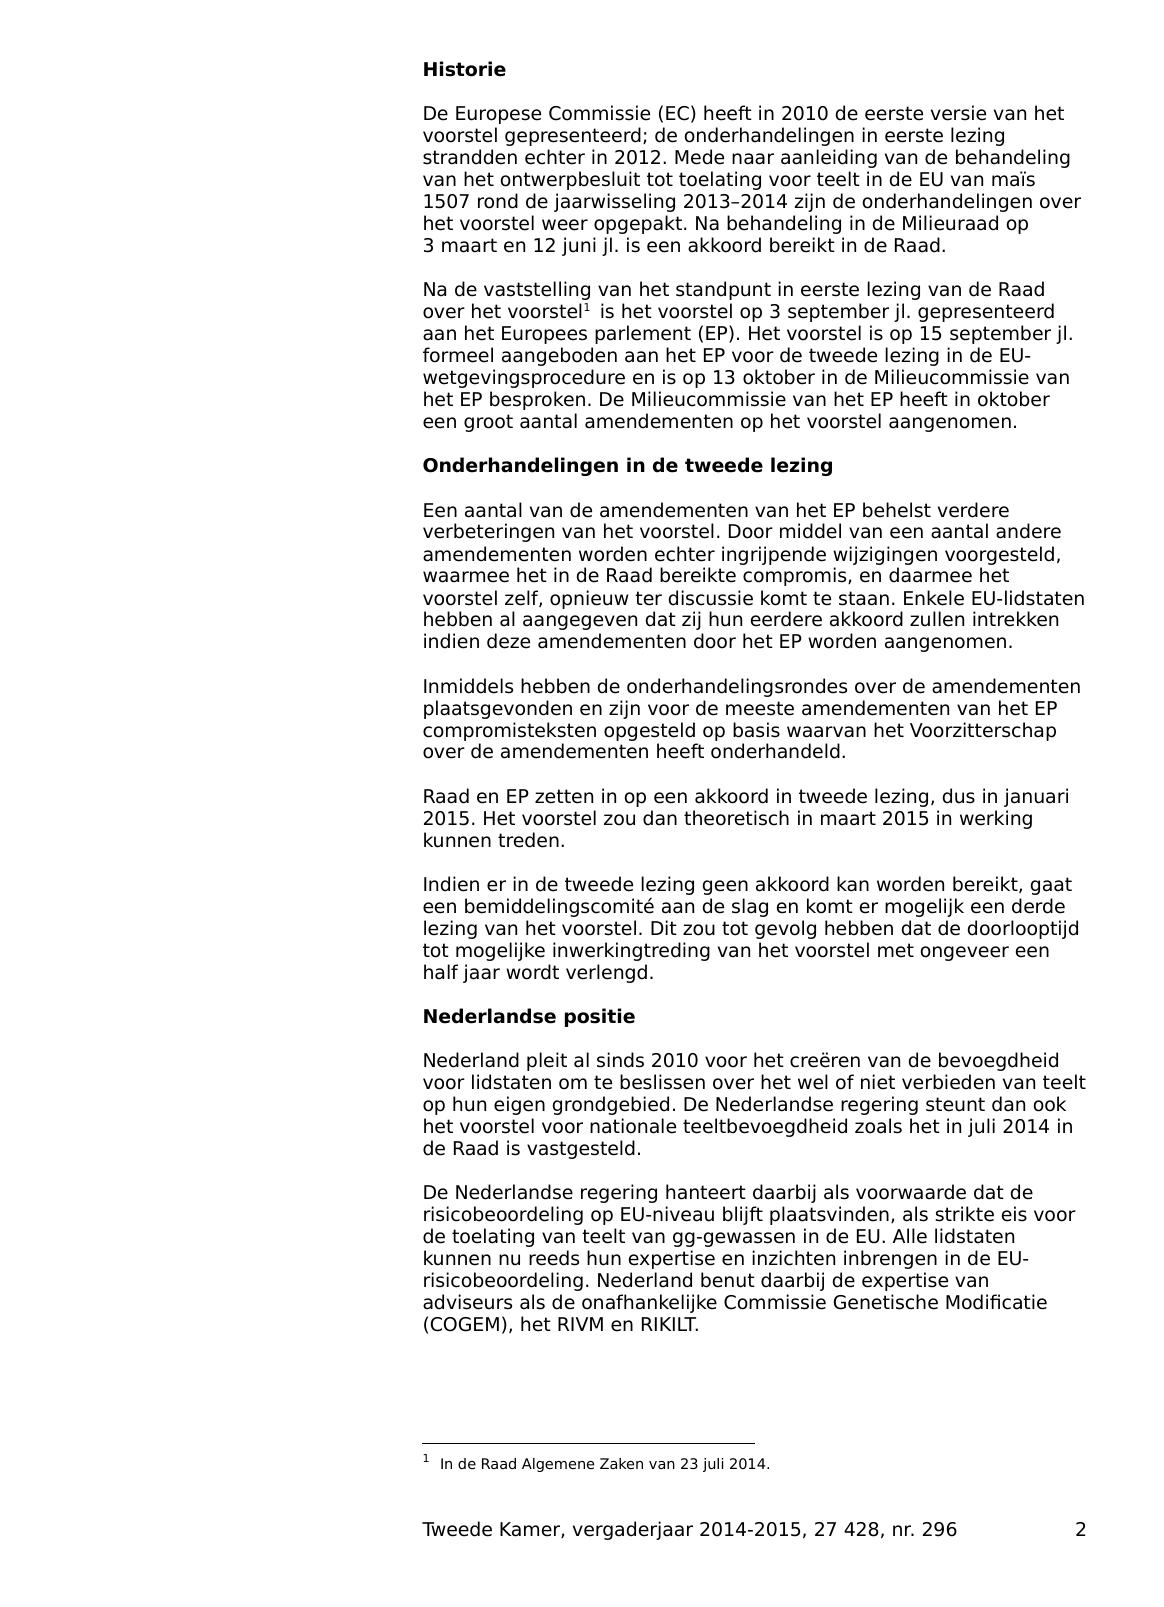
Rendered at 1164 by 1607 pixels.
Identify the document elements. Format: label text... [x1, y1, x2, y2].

subtitle Historie [422, 59, 1087, 81]
text In de Raad Algemene Zaken van 23 juli 2014. [422, 1452, 1087, 1474]
text Indien er in de tweede lezing geen akkoord kan worden bereikt, gaat een bemiddelingscomité aan de slag en komt er mogelijk een derde lezing van het voorstel. Dit zou tot gevolg hebben dat de doorlooptijd tot mogelijke inwerkingtreding van het voorstel met ongeveer een half jaar wordt verlengd. [422, 874, 1087, 984]
text Na de vaststelling van het standpunt in eerste lezing van de Raad over het voorstel is het voorstel op 3 september jl. gepresenteerd aan het Europees parlement (EP). Het voorstel is op 15 september jl. formeel aangeboden aan het EP voor de tweede lezing in de EU-wetgevingsprocedure en is op 13 oktober in de Milieucommissie van het EP besproken. De Milieucommissie van het EP heeft in oktober een groot aantal amendementen op het voorstel aangenomen. [422, 279, 1087, 433]
text De Nederlandse regering hanteert daarbij als voorwaarde dat de risicobeoordeling op EU-niveau blijft plaatsvinden, als strikte eis voor de toelating van teelt van gg-gewassen in de EU. Alle lidstaten kunnen nu reeds hun expertise en inzichten inbrengen in de EU-risicobeoordeling. Nederland benut daarbij de expertise van adviseurs als de onafhankelijke Commissie Genetische Modificatie (COGEM), het RIVM en RIKILT. [422, 1182, 1087, 1336]
text Een aantal van de amendementen van het EP behelst verdere verbeteringen van het voorstel. Door middel van een aantal andere amendementen worden echter ingrijpende wijzigingen voorgesteld, waarmee het in de Raad bereikte compromis, en daarmee het voorstel zelf, opnieuw ter discussie komt te staan. Enkele EU-lidstaten hebben al aangegeven dat zij hun eerdere akkoord zullen intrekken indien deze amendementen door het EP worden aangenomen. [422, 499, 1087, 653]
text Inmiddels hebben de onderhandelingsrondes over de amendementen plaatsgevonden en zijn voor de meeste amendementen van het EP compromisteksten opgesteld op basis waarvan het Voorzitterschap over de amendementen heeft onderhandeld. [422, 676, 1087, 763]
text De Europese Commissie (EC) heeft in 2010 de eerste versie van het voorstel gepresenteerd; de onderhandelingen in eerste lezing strandden echter in 2012. Mede naar aanleiding van de behandeling van het ontwerpbesluit tot toelating voor teelt in de EU van maïs 1507 rond de jaarwisseling 2013–2014 zijn de onderhandelingen over het voorstel weer opgepakt. Na behandeling in de Milieuraad op 3 maart en 12 juni jl. is een akkoord bereikt in de Raad. [422, 103, 1087, 257]
text Raad en EP zetten in op een akkoord in tweede lezing, dus in januari 2015. Het voorstel zou dan theoretisch in maart 2015 in werking kunnen treden. [422, 786, 1087, 852]
subtitle Nederlandse positie [422, 1006, 1087, 1028]
text Nederland pleit al sinds 2010 voor het creëren van de bevoegdheid voor lidstaten om te beslissen over het wel of niet verbieden van teelt op hun eigen grondgebied. De Nederlandse regering steunt dan ook het voorstel voor nationale teeltbevoegdheid zoals het in juli 2014 in de Raad is vastgesteld. [422, 1050, 1087, 1160]
subtitle Onderhandelingen in de tweede lezing [422, 455, 1087, 477]
